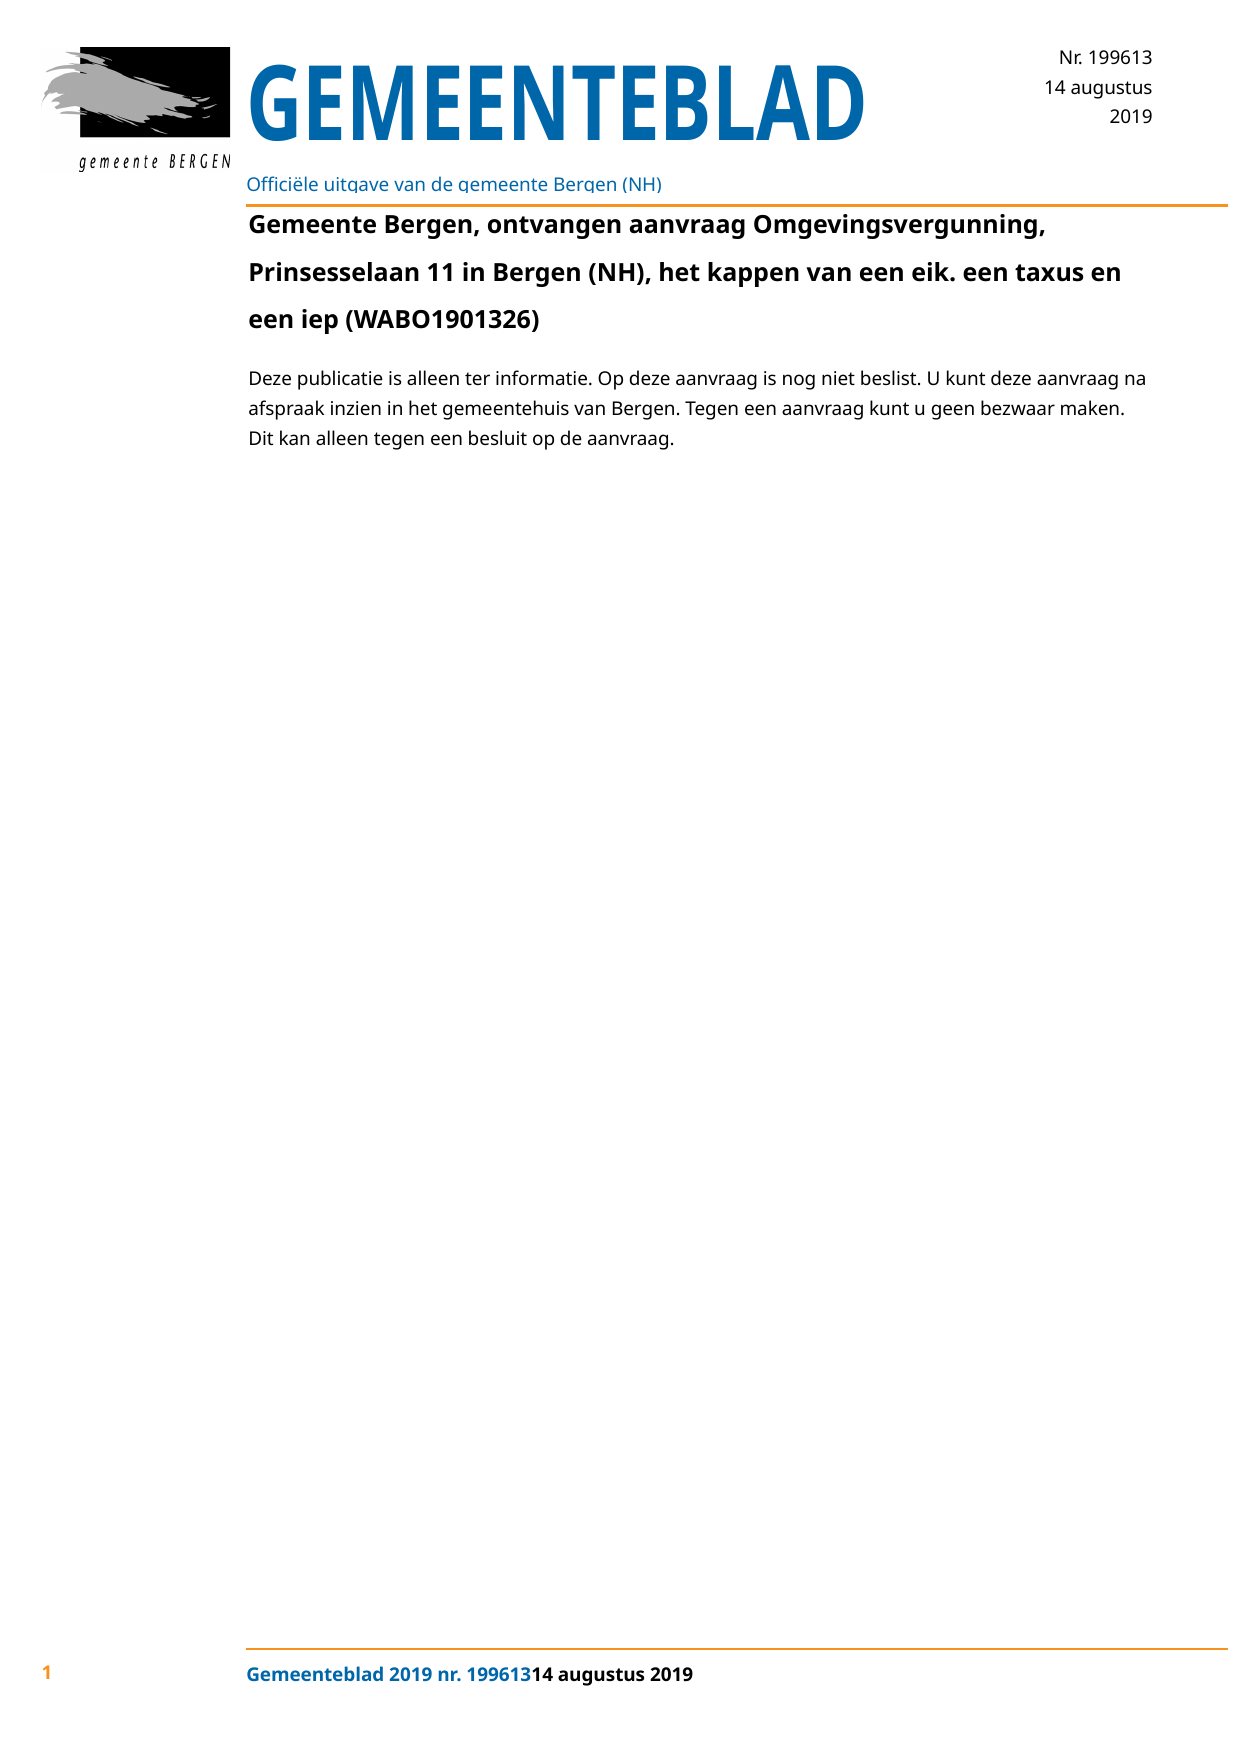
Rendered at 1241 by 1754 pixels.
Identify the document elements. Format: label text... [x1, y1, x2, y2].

text Deze publicatie is alleen ter informatie. Op deze aanvraag is nog niet beslist. U kunt deze aanvraag na afspraak inzien in het gemeentehuis van Bergen. Tegen een aanvraag kunt u geen bezwaar maken. Dit kan alleen tegen een besluit op de aanvraag. [248, 366, 1152, 450]
picture [41, 47, 231, 172]
text Gemeente Bergen, ontvangen aanvraag Omgevingsvergunning, Prinsesselaan 11 in Bergen (NH), het kappen van een eik. een taxus en een iep (WABO1901326) [248, 207, 1152, 336]
